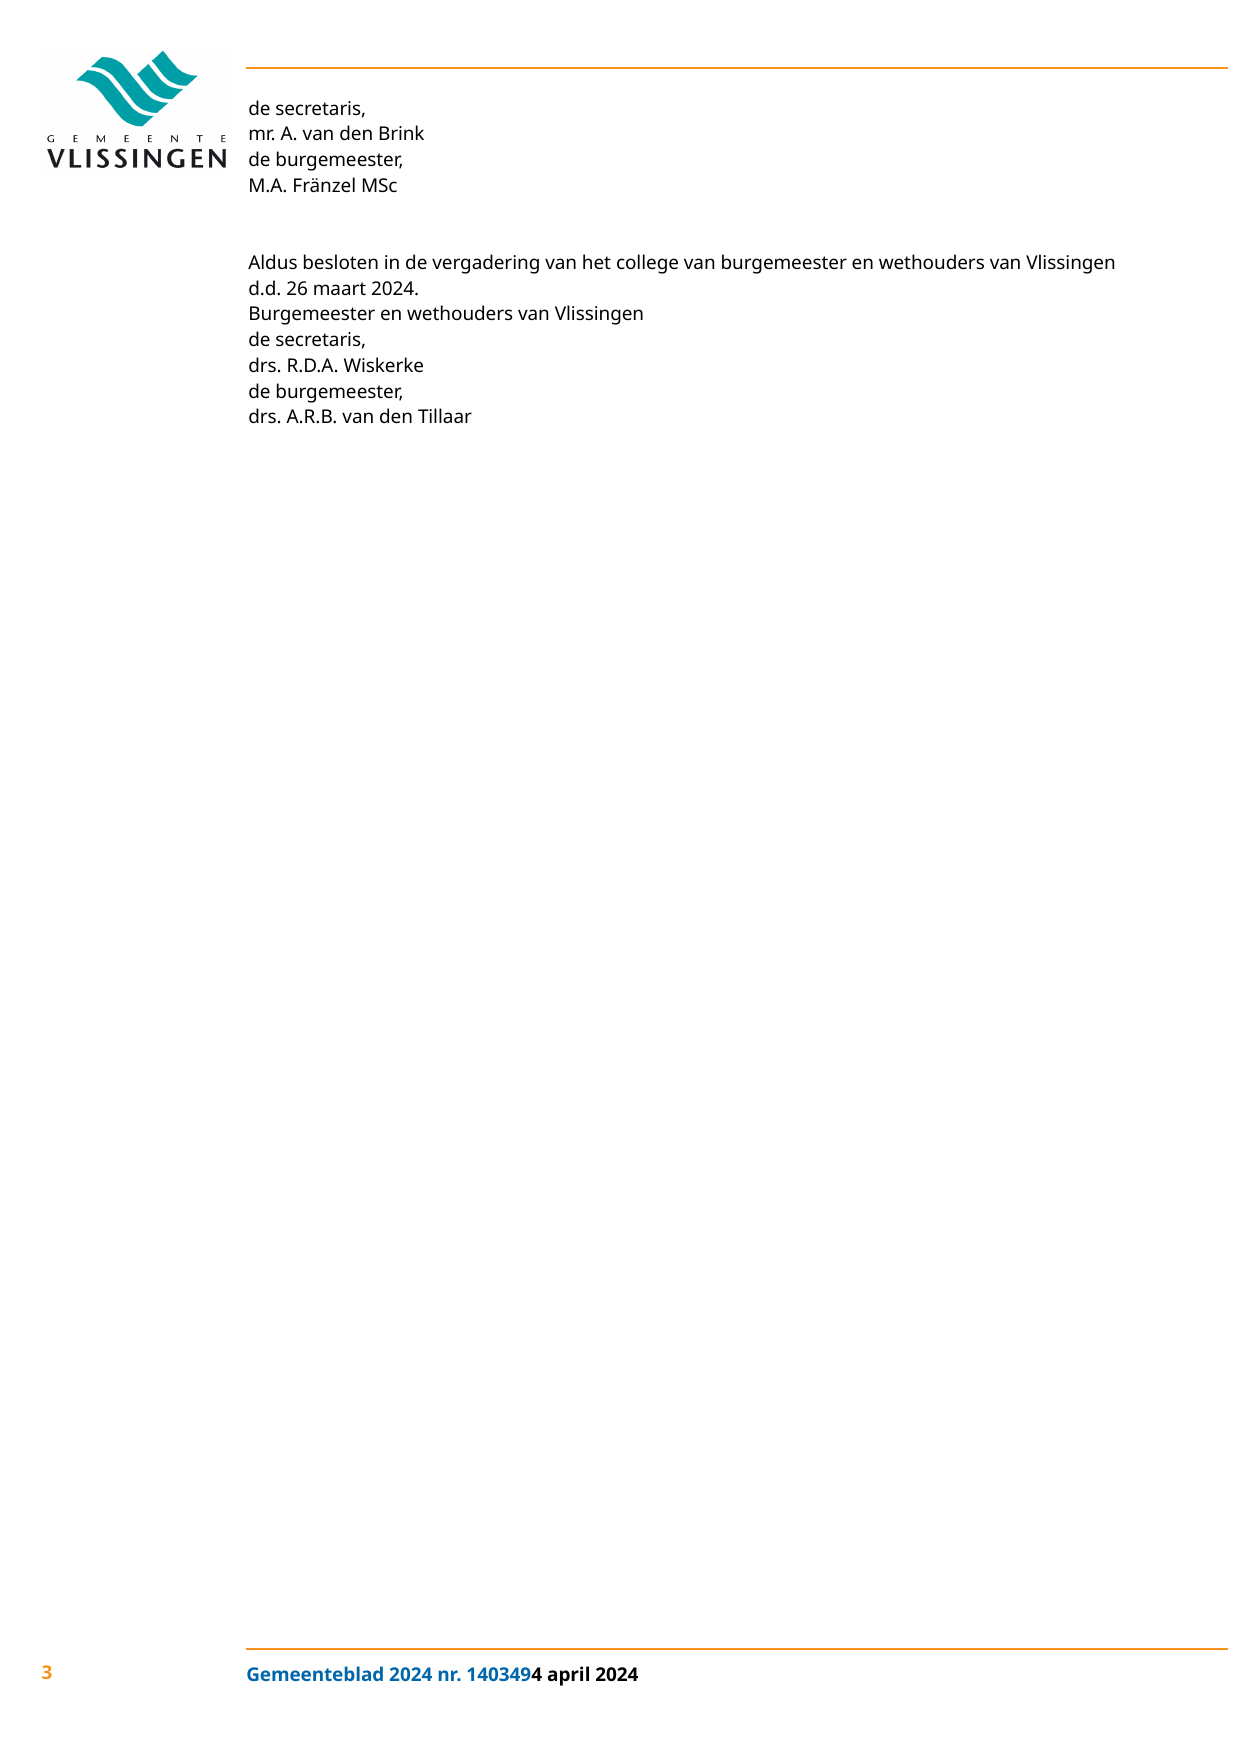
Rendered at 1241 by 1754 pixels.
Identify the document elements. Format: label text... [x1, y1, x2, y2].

text Aldus besloten in de vergadering van het college van burgemeester en wethouders van Vlissingen d.d. 26 maart 2024. [248, 249, 1152, 301]
text mr. A. van den Brink [248, 121, 1152, 146]
text de burgemeester, [248, 146, 1152, 172]
text de secretaris, [248, 95, 1152, 121]
text M.A. Fränzel MSc [248, 172, 1152, 198]
text Burgemeester en wethouders van Vlissingen [248, 301, 1152, 326]
text drs. R.D.A. Wiskerke [248, 352, 1152, 378]
text de burgemeester, [248, 378, 1152, 403]
text de secretaris, [248, 326, 1152, 352]
picture [41, 47, 231, 172]
text drs. A.R.B. van den Tillaar [248, 403, 1152, 429]
